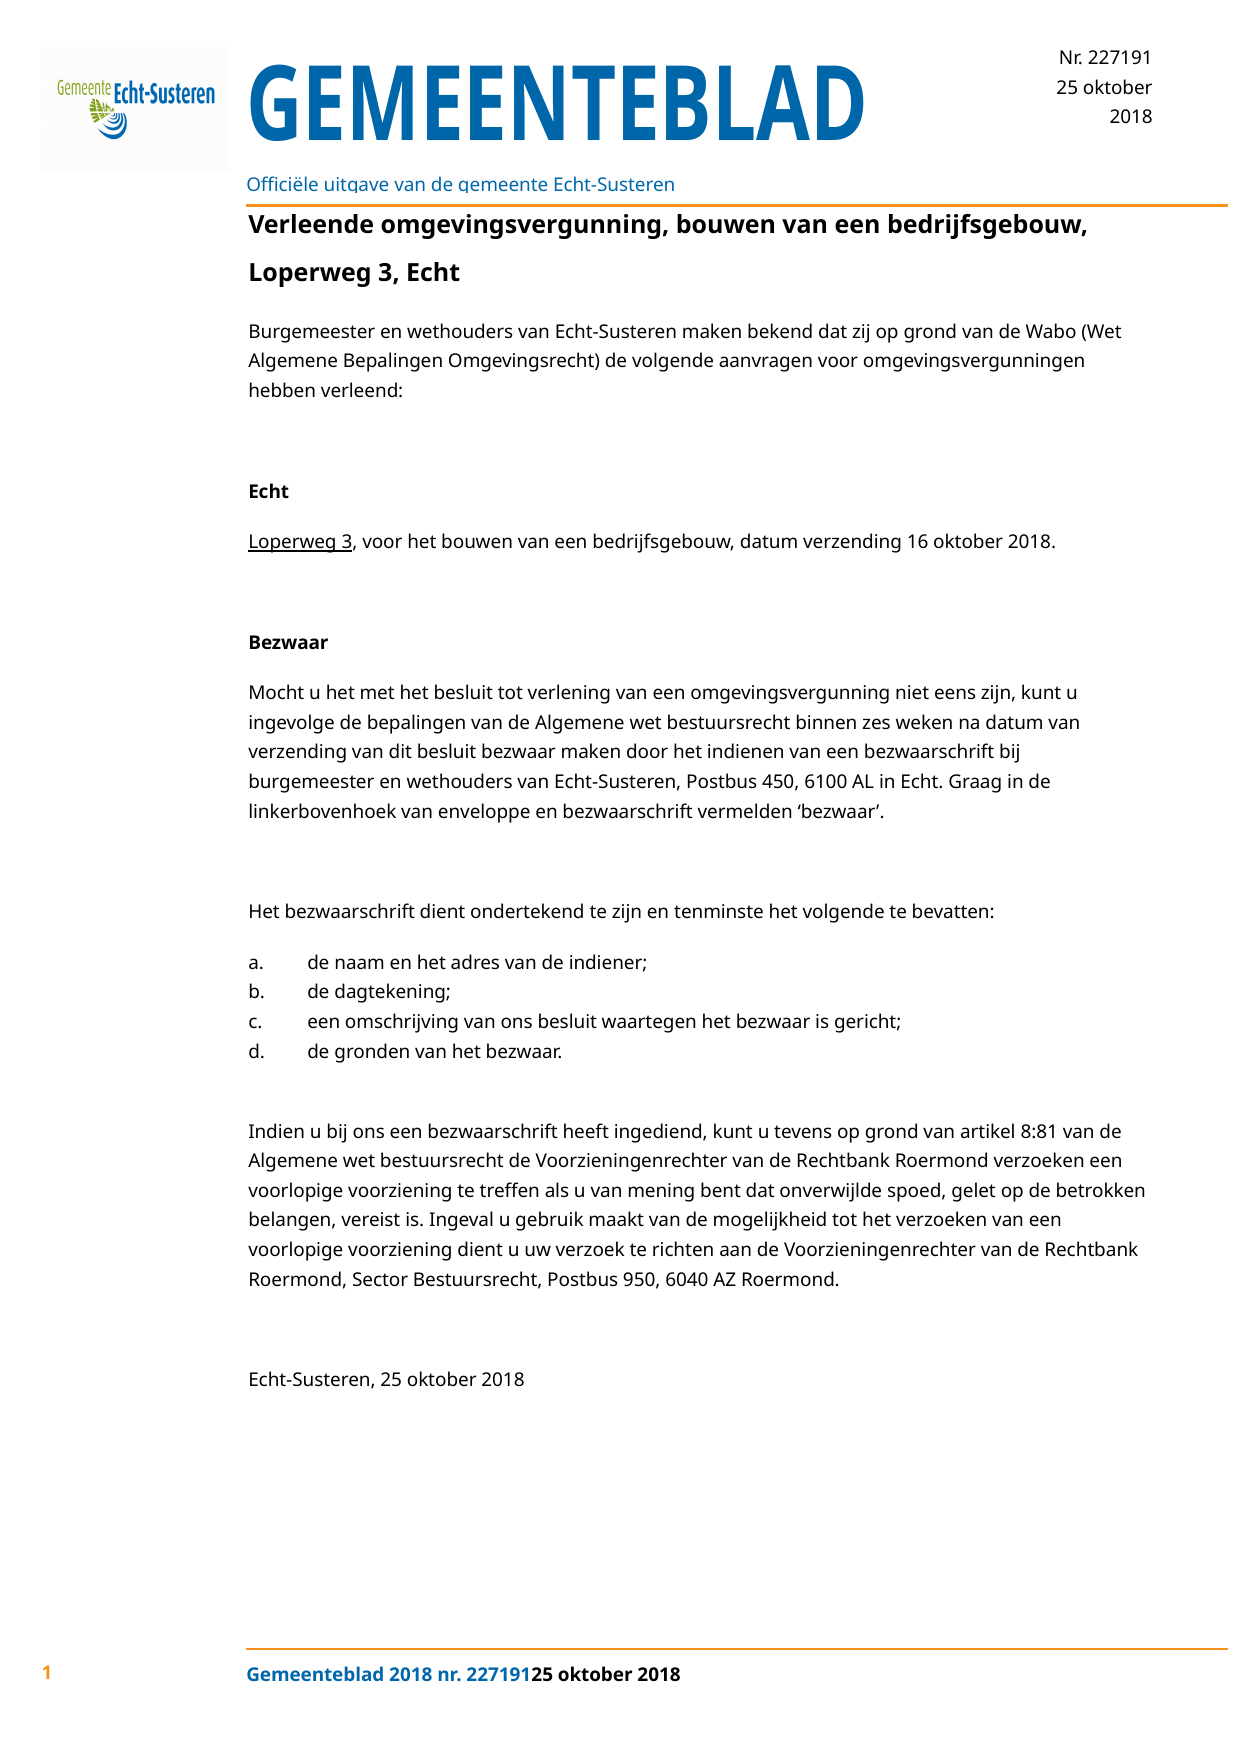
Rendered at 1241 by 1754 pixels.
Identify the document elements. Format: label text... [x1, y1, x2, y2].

text Echt-Susteren, 25 oktober 2018 [248, 1367, 1152, 1392]
list een omschrijving van ons besluit waartegen het bezwaar is gericht; [248, 1008, 1152, 1034]
list de naam en het adres van de indiener; [248, 949, 1152, 975]
text Indien u bij ons een bezwaarschrift heeft ingediend, kunt u tevens op grond van artikel 8:81 van de Algemene wet bestuursrecht de Voorzieningenrechter van de Rechtbank Roermond verzoeken een voorlopige voorziening te treffen als u van mening bent dat onverwijlde spoed, gelet op de betrokken belangen, vereist is. Ingeval u gebruik maakt van de mogelijkheid tot het verzoeken van een voorlopige voorziening dient u uw verzoek te richten aan de Voorzieningenrechter van de Rechtbank Roermond, Sector Bestuursrecht, Postbus 950, 6040 AZ Roermond. [248, 1118, 1152, 1292]
text Bezwaar [248, 629, 1152, 655]
text Burgemeester en wethouders van Echt-Susteren maken bekend dat zij op grond van de Wabo (Wet Algemene Bepalingen Omgevingsrecht) de volgende aanvragen voor omgevingsvergunningen hebben verleend: [248, 318, 1152, 403]
list de gronden van het bezwaar. [248, 1038, 1152, 1064]
list de dagtekening; [248, 979, 1152, 1004]
text Loperweg 3, voor het bouwen van een bedrijfsgebouw, datum verzending 16 oktober 2018. [248, 528, 1152, 554]
text Het bezwaarschrift dient ondertekend te zijn en tenminste het volgende te bevatten: [248, 899, 1152, 924]
text Verleende omgevingsvergunning, bouwen van een bedrijfsgebouw, Loperweg 3, Echt [248, 207, 1152, 288]
text Mocht u het met het besluit tot verlening van een omgevingsvergunning niet eens zijn, kunt u ingevolge de bepalingen van de Algemene wet bestuursrecht binnen zes weken na datum van verzending van dit besluit bezwaar maken door het indienen van een bezwaarschrift bij burgemeester en wethouders van Echt-Susteren, Postbus 450, 6100 AL in Echt. Graag in de linkerbovenhoek van enveloppe en bezwaarschrift vermelden ‘bezwaar’. [248, 679, 1152, 824]
text Echt [248, 478, 1152, 504]
picture [41, 47, 231, 172]
